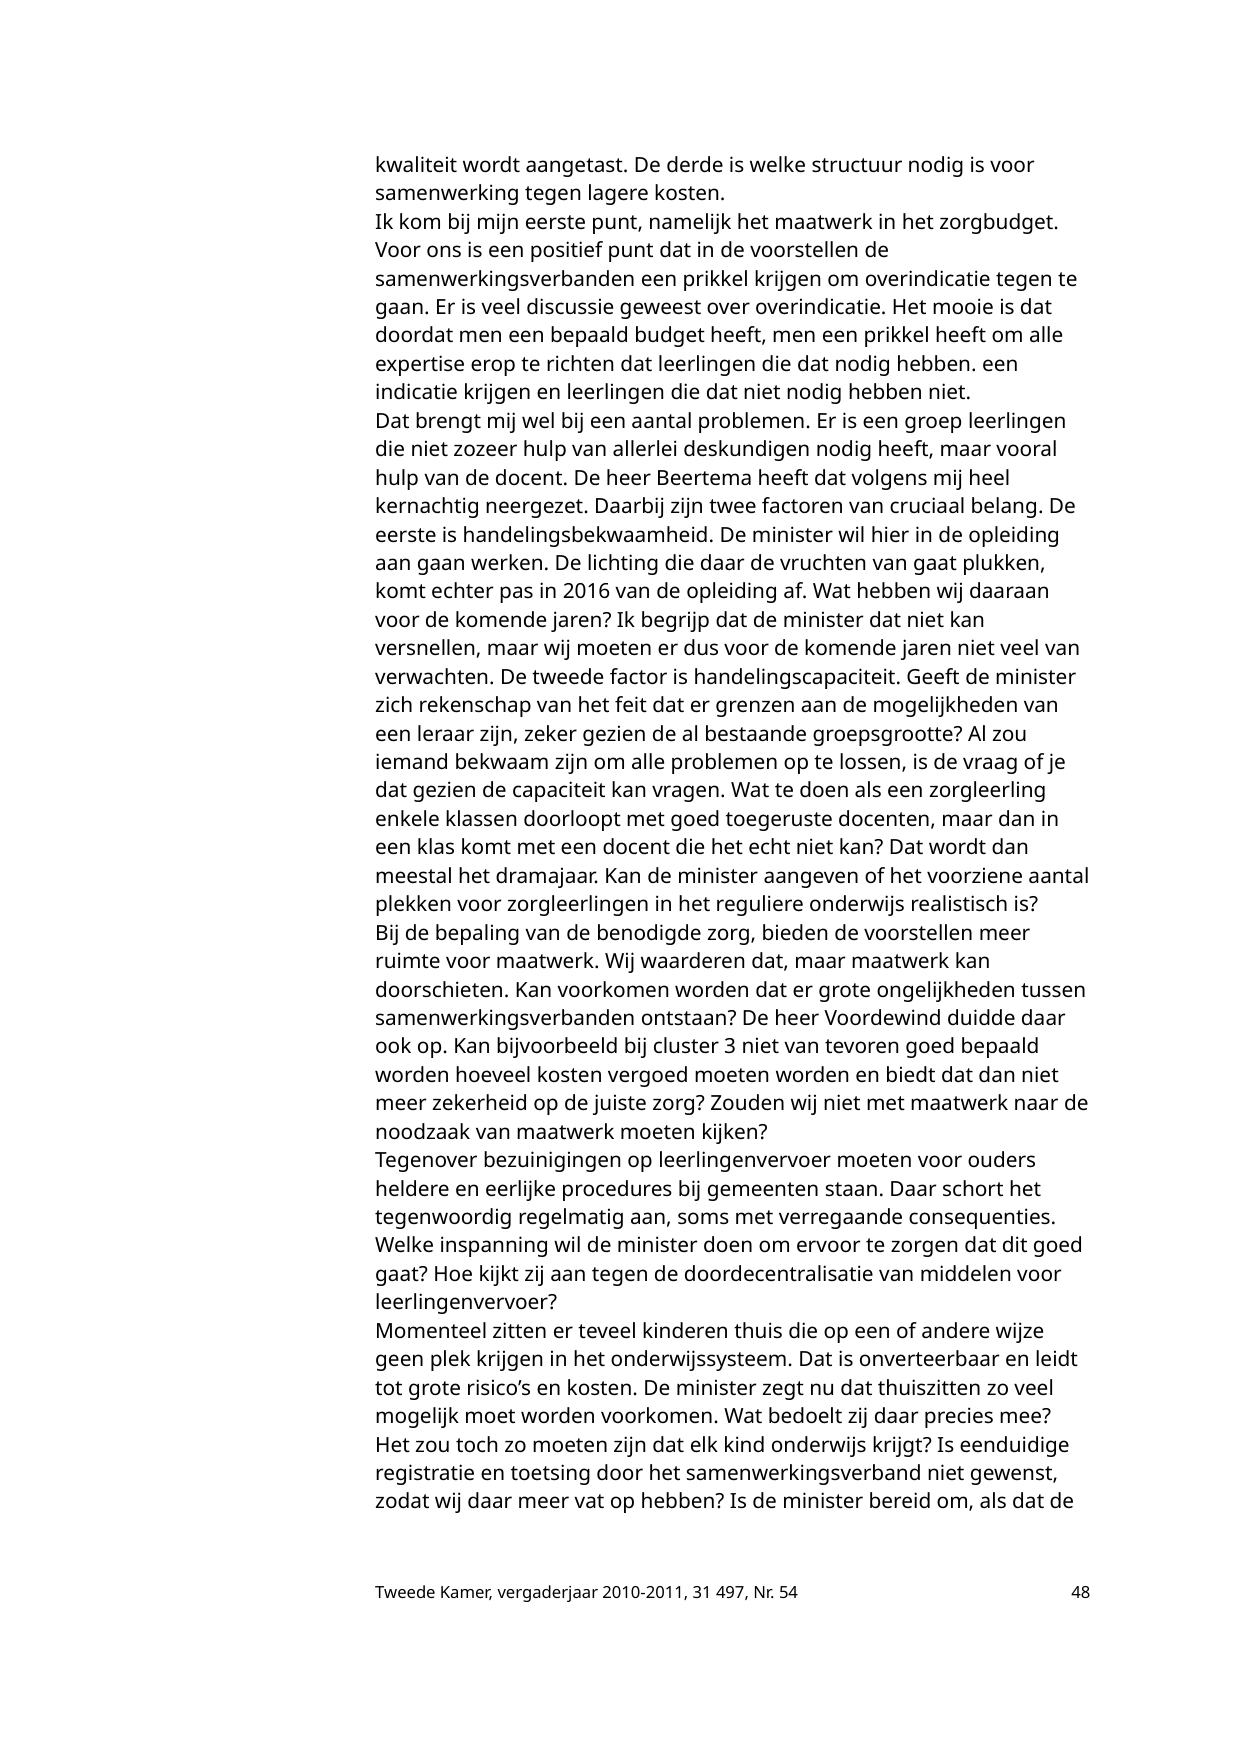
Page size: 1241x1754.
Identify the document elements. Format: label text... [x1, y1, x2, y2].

text Tegenover bezuinigingen op leerlingenvervoer moeten voor ouders heldere en eerlijke procedures bij gemeenten staan. Daar schort het tegenwoordig regelmatig aan, soms met verregaande consequenties. Welke inspanning wil de minister doen om ervoor te zorgen dat dit goed gaat? Hoe kijkt zij aan tegen de doordecentralisatie van middelen voor leerlingenvervoer? [375, 1145, 1090, 1316]
text Ik kom bij mijn eerste punt, namelijk het maatwerk in het zorgbudget. Voor ons is een positief punt dat in de voorstellen de samenwerkingsverbanden een prikkel krijgen om overindicatie tegen te gaan. Er is veel discussie geweest over overindicatie. Het mooie is dat doordat men een bepaald budget heeft, men een prikkel heeft om alle expertise erop te richten dat leerlingen die dat nodig hebben. een indicatie krijgen en leerlingen die dat niet nodig hebben niet. [375, 207, 1090, 406]
text Bij de bepaling van de benodigde zorg, bieden de voorstellen meer ruimte voor maatwerk. Wij waarderen dat, maar maatwerk kan doorschieten. Kan voorkomen worden dat er grote ongelijkheden tussen samenwerkingsverbanden ontstaan? De heer Voordewind duidde daar ook op. Kan bijvoorbeeld bij cluster 3 niet van tevoren goed bepaald worden hoeveel kosten vergoed moeten worden en biedt dat dan niet meer zekerheid op de juiste zorg? Zouden wij niet met maatwerk naar de noodzaak van maatwerk moeten kijken? [375, 918, 1090, 1145]
text Dat brengt mij wel bij een aantal problemen. Er is een groep leerlingen die niet zozeer hulp van allerlei deskundigen nodig heeft, maar vooral hulp van de docent. De heer Beertema heeft dat volgens mij heel kernachtig neergezet. Daarbij zijn twee factoren van cruciaal belang. De eerste is handelingsbekwaamheid. De minister wil hier in de opleiding aan gaan werken. De lichting die daar de vruchten van gaat plukken, komt echter pas in 2016 van de opleiding af. Wat hebben wij daaraan voor de komende jaren? Ik begrijp dat de minister dat niet kan versnellen, maar wij moeten er dus voor de komende jaren niet veel van verwachten. De tweede factor is handelingscapaciteit. Geeft de minister zich rekenschap van het feit dat er grenzen aan de mogelijkheden van een leraar zijn, zeker gezien de al bestaande groepsgrootte? Al zou iemand bekwaam zijn om alle problemen op te lossen, is de vraag of je dat gezien de capaciteit kan vragen. Wat te doen als een zorgleerling enkele klassen doorloopt met goed toegeruste docenten, maar dan in een klas komt met een docent die het echt niet kan? Dat wordt dan meestal het dramajaar. Kan de minister aangeven of het voorziene aantal plekken voor zorgleerlingen in het reguliere onderwijs realistisch is? [375, 406, 1090, 918]
text Momenteel zitten er teveel kinderen thuis die op een of andere wijze geen plek krijgen in het onderwijssysteem. Dat is onverteerbaar en leidt tot grote risico’s en kosten. De minister zegt nu dat thuiszitten zo veel mogelijk moet worden voorkomen. Wat bedoelt zij daar precies mee? Het zou toch zo moeten zijn dat elk kind onderwijs krijgt? Is eenduidige registratie en toetsing door het samenwerkingsverband niet gewenst, zodat wij daar meer vat op hebben? Is de minister bereid om, als dat de [375, 1316, 1090, 1515]
text kwaliteit wordt aangetast. De derde is welke structuur nodig is voor samenwerking tegen lagere kosten. [375, 150, 1090, 207]
